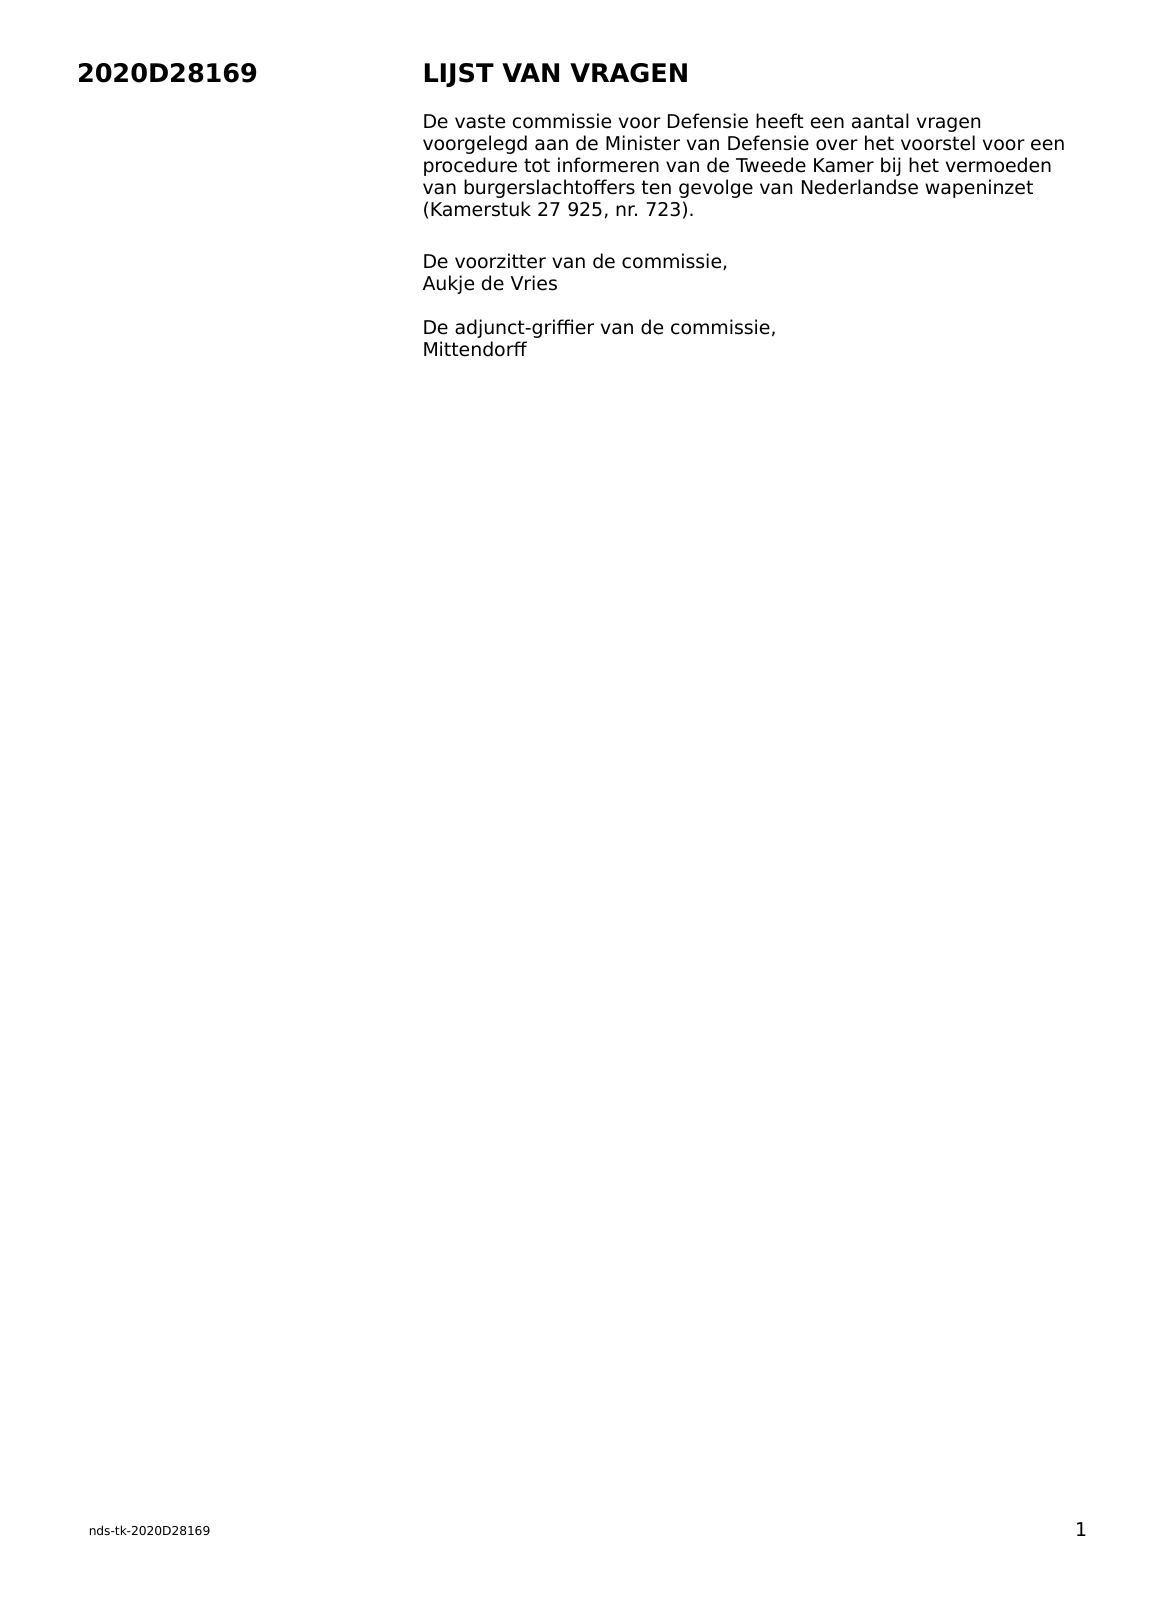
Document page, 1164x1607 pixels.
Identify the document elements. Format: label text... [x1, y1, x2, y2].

text De adjunct-griffier van de commissie, Mittendorff [422, 317, 1087, 361]
text 2020D28169 LIJST VAN VRAGEN [77, 59, 1087, 89]
text De voorzitter van de commissie, Aukje de Vries [422, 251, 1087, 295]
text De vaste commissie voor Defensie heeft een aantal vragen voorgelegd aan de Minister van Defensie over het voorstel voor een procedure tot informeren van de Tweede Kamer bij het vermoeden van burgerslachtoffers ten gevolge van Nederlandse wapeninzet (Kamerstuk 27 925, nr. 723). [422, 111, 1087, 221]
text nds-tk-2020D28169 [88, 1524, 323, 1538]
